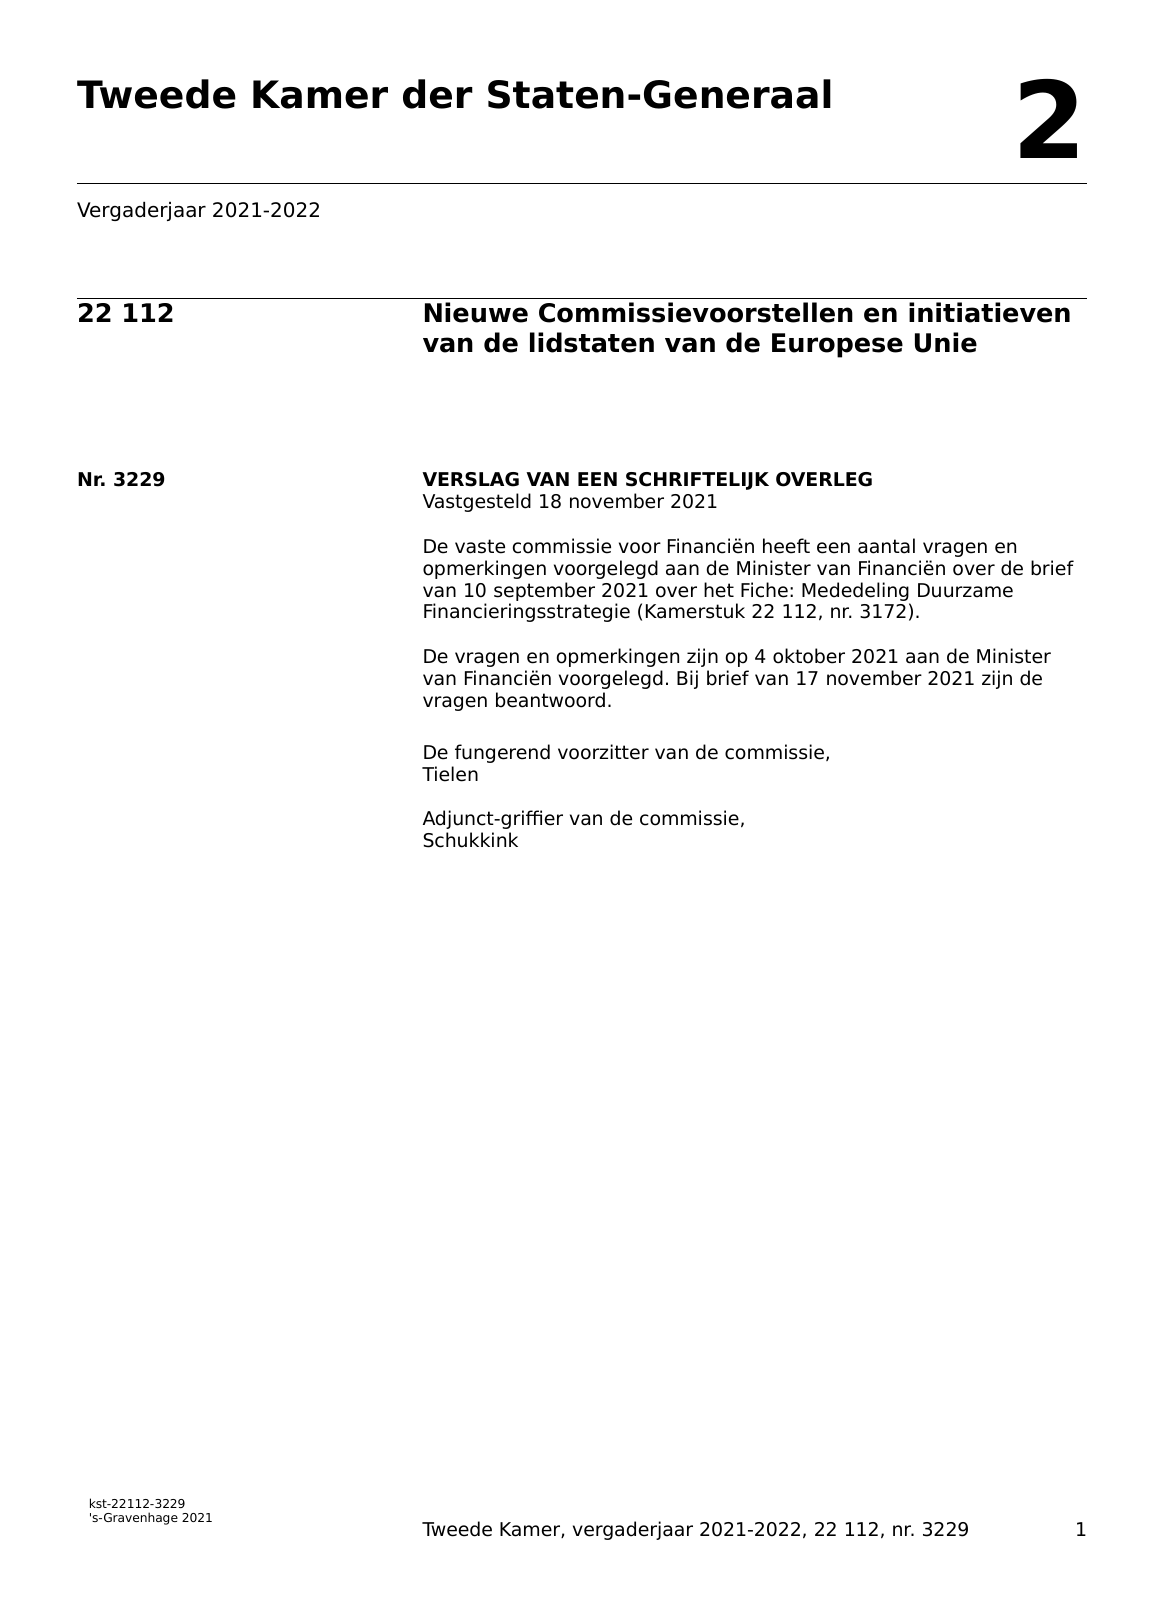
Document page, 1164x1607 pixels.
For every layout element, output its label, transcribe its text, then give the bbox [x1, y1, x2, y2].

text kst-22112-3229 [88, 1497, 323, 1511]
text De vragen en opmerkingen zijn op 4 oktober 2021 aan de Minister van Financiën voorgelegd. Bij brief van 17 november 2021 zijn de vragen beantwoord. [422, 646, 1087, 712]
text De vaste commissie voor Financiën heeft een aantal vragen en opmerkingen voorgelegd aan de Minister van Financiën over de brief van 10 september 2021 over het Fiche: Mededeling Duurzame Financieringsstrategie (Kamerstuk 22 112, nr. 3172). [422, 536, 1087, 623]
subtitle Nr. 3229 VERSLAG VAN EEN SCHRIFTELIJK OVERLEG [77, 469, 1087, 491]
text Vastgesteld 18 november 2021 [422, 491, 1087, 513]
text De fungerend voorzitter van de commissie, Tielen [422, 742, 1087, 786]
text Adjunct-griffier van de commissie, Schukkink [422, 808, 1087, 852]
subtitle 22 112 Nieuwe Commissievoorstellen en initiatieven van de lidstaten van de Europese Unie [77, 299, 1087, 358]
table_cell Vergaderjaar 2021-2022 [77, 184, 1087, 298]
text 's-Gravenhage 2021 [88, 1511, 323, 1525]
table_header 2 [886, 59, 1087, 183]
table_header Tweede Kamer der Staten-Generaal [77, 59, 886, 183]
